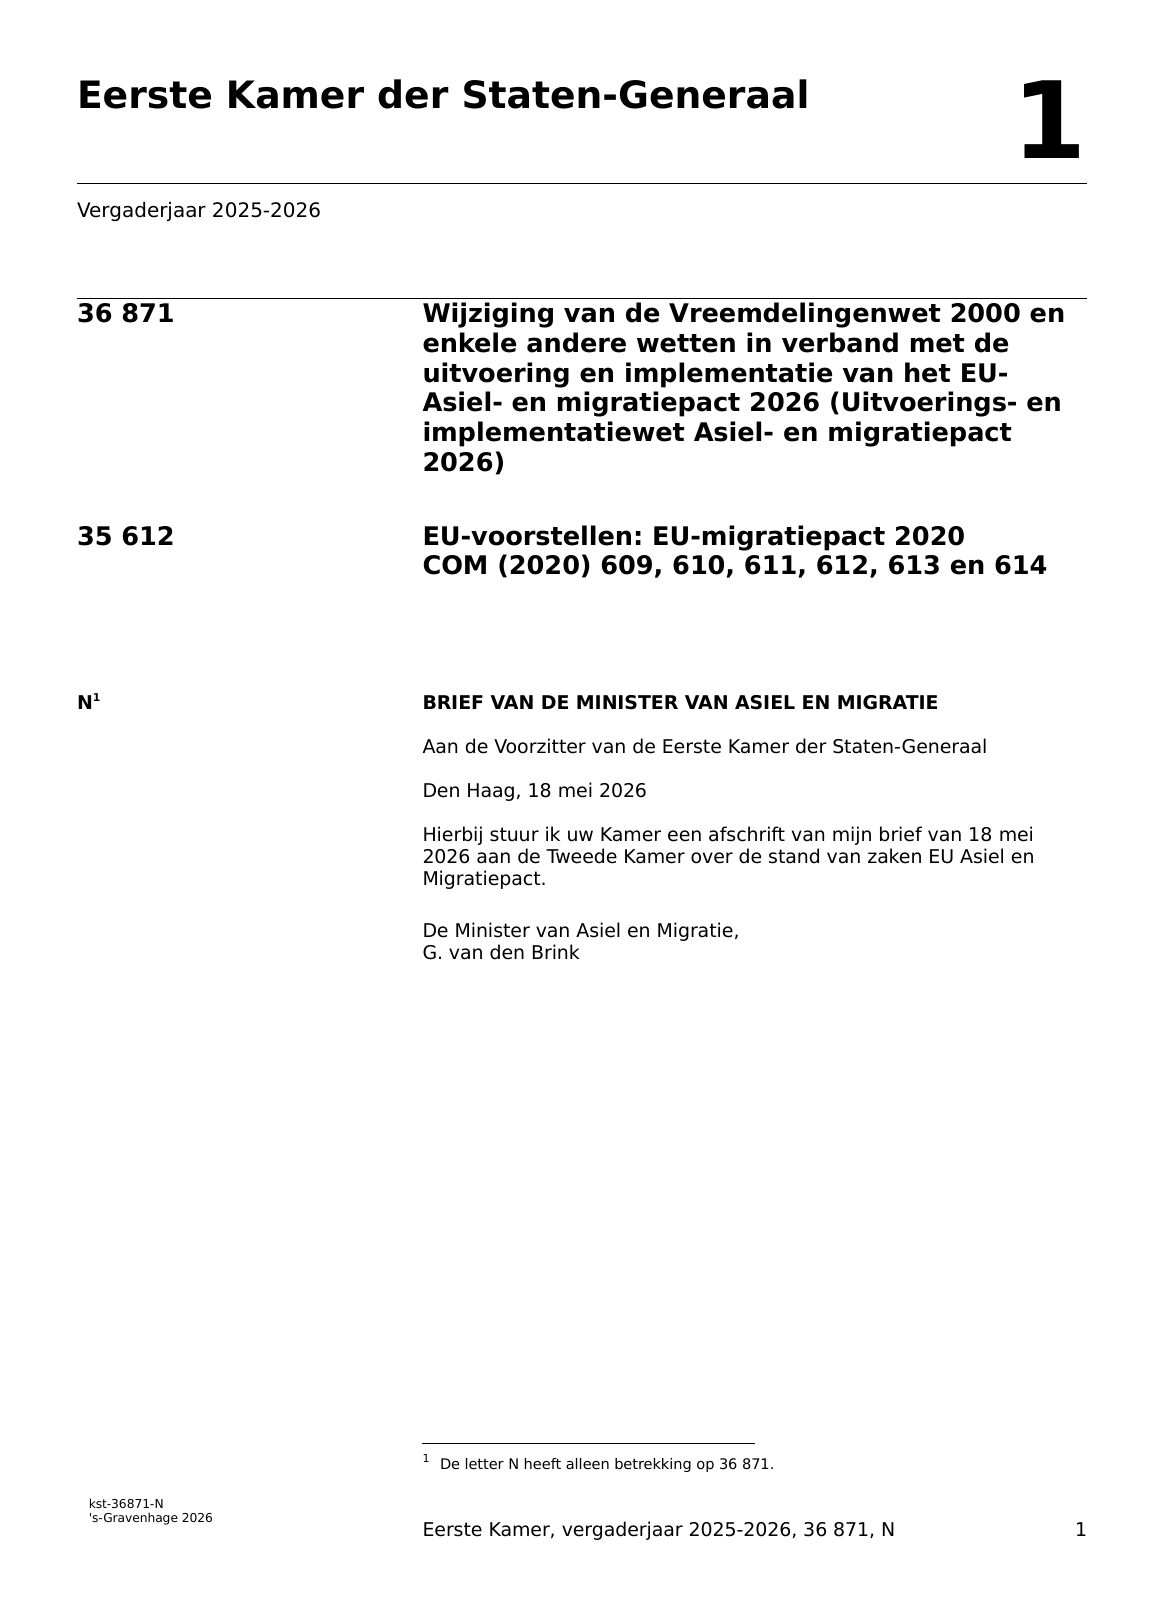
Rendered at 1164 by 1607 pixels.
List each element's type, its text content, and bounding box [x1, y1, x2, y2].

text De Minister van Asiel en Migratie, G. van den Brink [422, 920, 1087, 964]
text Aan de Voorzitter van de Eerste Kamer der Staten-Generaal [422, 736, 1087, 758]
text De letter N heeft alleen betrekking op 36 871. [422, 1452, 1087, 1474]
table_header 1 [886, 59, 1087, 183]
text 's-Gravenhage 2026 [88, 1511, 323, 1525]
table_header Eerste Kamer der Staten-Generaal [77, 59, 886, 183]
text Den Haag, 18 mei 2026 [422, 780, 1087, 802]
text kst-36871-N [88, 1497, 323, 1511]
subtitle 36 871 Wijziging van de Vreemdelingenwet 2000 en enkele andere wetten in verband met de uitvoering en implementatie van het EU-Asiel- en migratiepact 2026 (Uitvoerings- en implementatiewet Asiel- en migratiepact 2026) [77, 299, 1087, 477]
subtitle N BRIEF VAN DE MINISTER VAN ASIEL EN MIGRATIE [77, 692, 1087, 714]
subtitle 35 612 EU-voorstellen: EU-migratiepact 2020 COM (2020) 609, 610, 611, 612, 613 en 614 [77, 521, 1087, 581]
text Hierbij stuur ik uw Kamer een afschrift van mijn brief van 18 mei 2026 aan de Tweede Kamer over de stand van zaken EU Asiel en Migratiepact. [422, 824, 1087, 890]
table_cell Vergaderjaar 2025-2026 [77, 184, 1087, 298]
